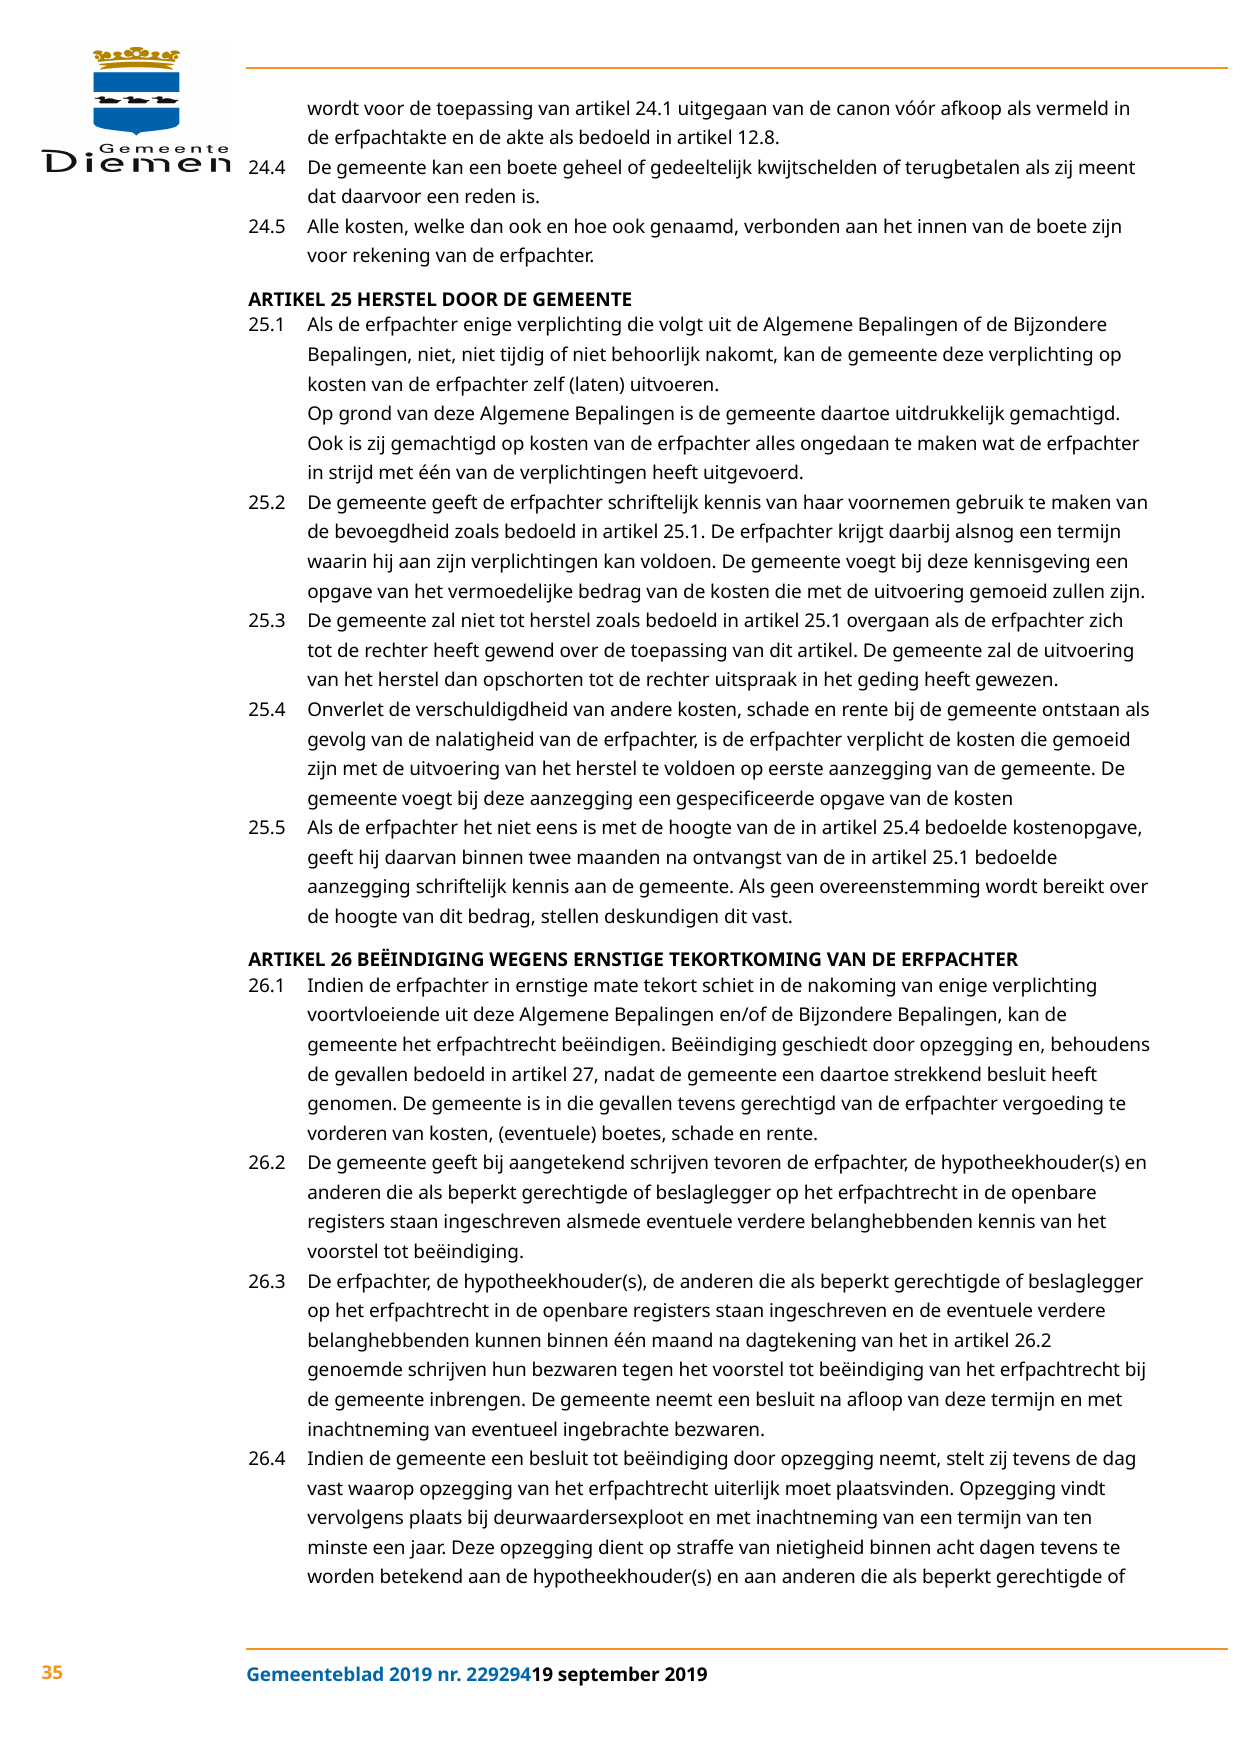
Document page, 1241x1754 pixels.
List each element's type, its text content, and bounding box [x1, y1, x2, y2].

picture [41, 47, 231, 172]
list De erfpachter, de hypotheekhouder(s), de anderen die als beperkt gerechtigde of beslaglegger op het erfpachtrecht in de openbare registers staan ingeschreven en de eventuele verdere belanghebbenden kunnen binnen één maand na dagtekening van het in artikel 26.2 genoemde schrijven hun bezwaren tegen het voorstel tot beëindiging van het erfpachtrecht bij de gemeente inbrengen. De gemeente neemt een besluit na afloop van deze termijn en met inachtneming van eventueel ingebrachte bezwaren. [248, 1268, 1152, 1442]
list De gemeente zal niet tot herstel zoals bedoeld in artikel 25.1 overgaan als de erfpachter zich tot de rechter heeft gewend over de toepassing van dit artikel. De gemeente zal de uitvoering van het herstel dan opschorten tot de rechter uitspraak in het geding heeft gewezen. [248, 607, 1152, 692]
list Als de erfpachter enige verplichting die volgt uit de Algemene Bepalingen of de Bijzondere Bepalingen, niet, niet tijdig of niet behoorlijk nakomt, kan de gemeente deze verplichting op kosten van de erfpachter zelf (laten) uitvoeren. [248, 312, 1152, 396]
list wordt voor de toepassing van artikel 24.1 uitgegaan van de canon vóór afkoop als vermeld in de erfpachtakte en de akte als bedoeld in artikel 12.8. [248, 95, 1152, 150]
list Als de erfpachter het niet eens is met de hoogte van de in artikel 25.4 bedoelde kostenopgave, geeft hij daarvan binnen twee maanden na ontvangst van de in artikel 25.1 bedoelde aanzegging schriftelijk kennis aan de gemeente. Als geen overeenstemming wordt bereikt over de hoogte van dit bedrag, stellen deskundigen dit vast. [248, 814, 1152, 929]
text ARTIKEL 26 BEËINDIGING WEGENS ERNSTIGE TEKORTKOMING VAN DE ERFPACHTER [248, 946, 1152, 972]
list Alle kosten, welke dan ook en hoe ook genaamd, verbonden aan het innen van de boete zijn voor rekening van de erfpachter. [248, 213, 1152, 268]
list Op grond van deze Algemene Bepalingen is de gemeente daartoe uitdrukkelijk gemachtigd. Ook is zij gemachtigd op kosten van de erfpachter alles ongedaan te maken wat de erfpachter in strijd met één van de verplichtingen heeft uitgevoerd. [248, 400, 1152, 485]
list Indien de gemeente een besluit tot beëindiging door opzegging neemt, stelt zij tevens de dag vast waarop opzegging van het erfpachtrecht uiterlijk moet plaatsvinden. Opzegging vindt vervolgens plaats bij deurwaardersexploot en met inachtneming van een termijn van ten minste een jaar. Deze opzegging dient op straffe van nietigheid binnen acht dagen tevens te worden betekend aan de hypotheekhouder(s) en aan anderen die als beperkt gerechtigde of [248, 1445, 1152, 1589]
list De gemeente kan een boete geheel of gedeeltelijk kwijtschelden of terugbetalen als zij meent dat daarvoor een reden is. [248, 154, 1152, 209]
list De gemeente geeft de erfpachter schriftelijk kennis van haar voornemen gebruik te maken van de bevoegdheid zoals bedoeld in artikel 25.1. De erfpachter krijgt daarbij alsnog een termijn waarin hij aan zijn verplichtingen kan voldoen. De gemeente voegt bij deze kennisgeving een opgave van het vermoedelijke bedrag van de kosten die met de uitvoering gemoeid zullen zijn. [248, 489, 1152, 603]
text ARTIKEL 25 HERSTEL DOOR DE GEMEENTE [248, 286, 1152, 312]
list Indien de erfpachter in ernstige mate tekort schiet in de nakoming van enige verplichting voortvloeiende uit deze Algemene Bepalingen en/of de Bijzondere Bepalingen, kan de gemeente het erfpachtrecht beëindigen. Beëindiging geschiedt door opzegging en, behoudens de gevallen bedoeld in artikel 27, nadat de gemeente een daartoe strekkend besluit heeft genomen. De gemeente is in die gevallen tevens gerechtigd van de erfpachter vergoeding te vorderen van kosten, (eventuele) boetes, schade en rente. [248, 972, 1152, 1146]
list De gemeente geeft bij aangetekend schrijven tevoren de erfpachter, de hypotheekhouder(s) en anderen die als beperkt gerechtigde of beslaglegger op het erfpachtrecht in de openbare registers staan ingeschreven alsmede eventuele verdere belanghebbenden kennis van het voorstel tot beëindiging. [248, 1149, 1152, 1264]
list Onverlet de verschuldigdheid van andere kosten, schade en rente bij de gemeente ontstaan als gevolg van de nalatigheid van de erfpachter, is de erfpachter verplicht de kosten die gemoeid zijn met de uitvoering van het herstel te voldoen op eerste aanzegging van de gemeente. De gemeente voegt bij deze aanzegging een gespecificeerde opgave van de kosten [248, 696, 1152, 811]
